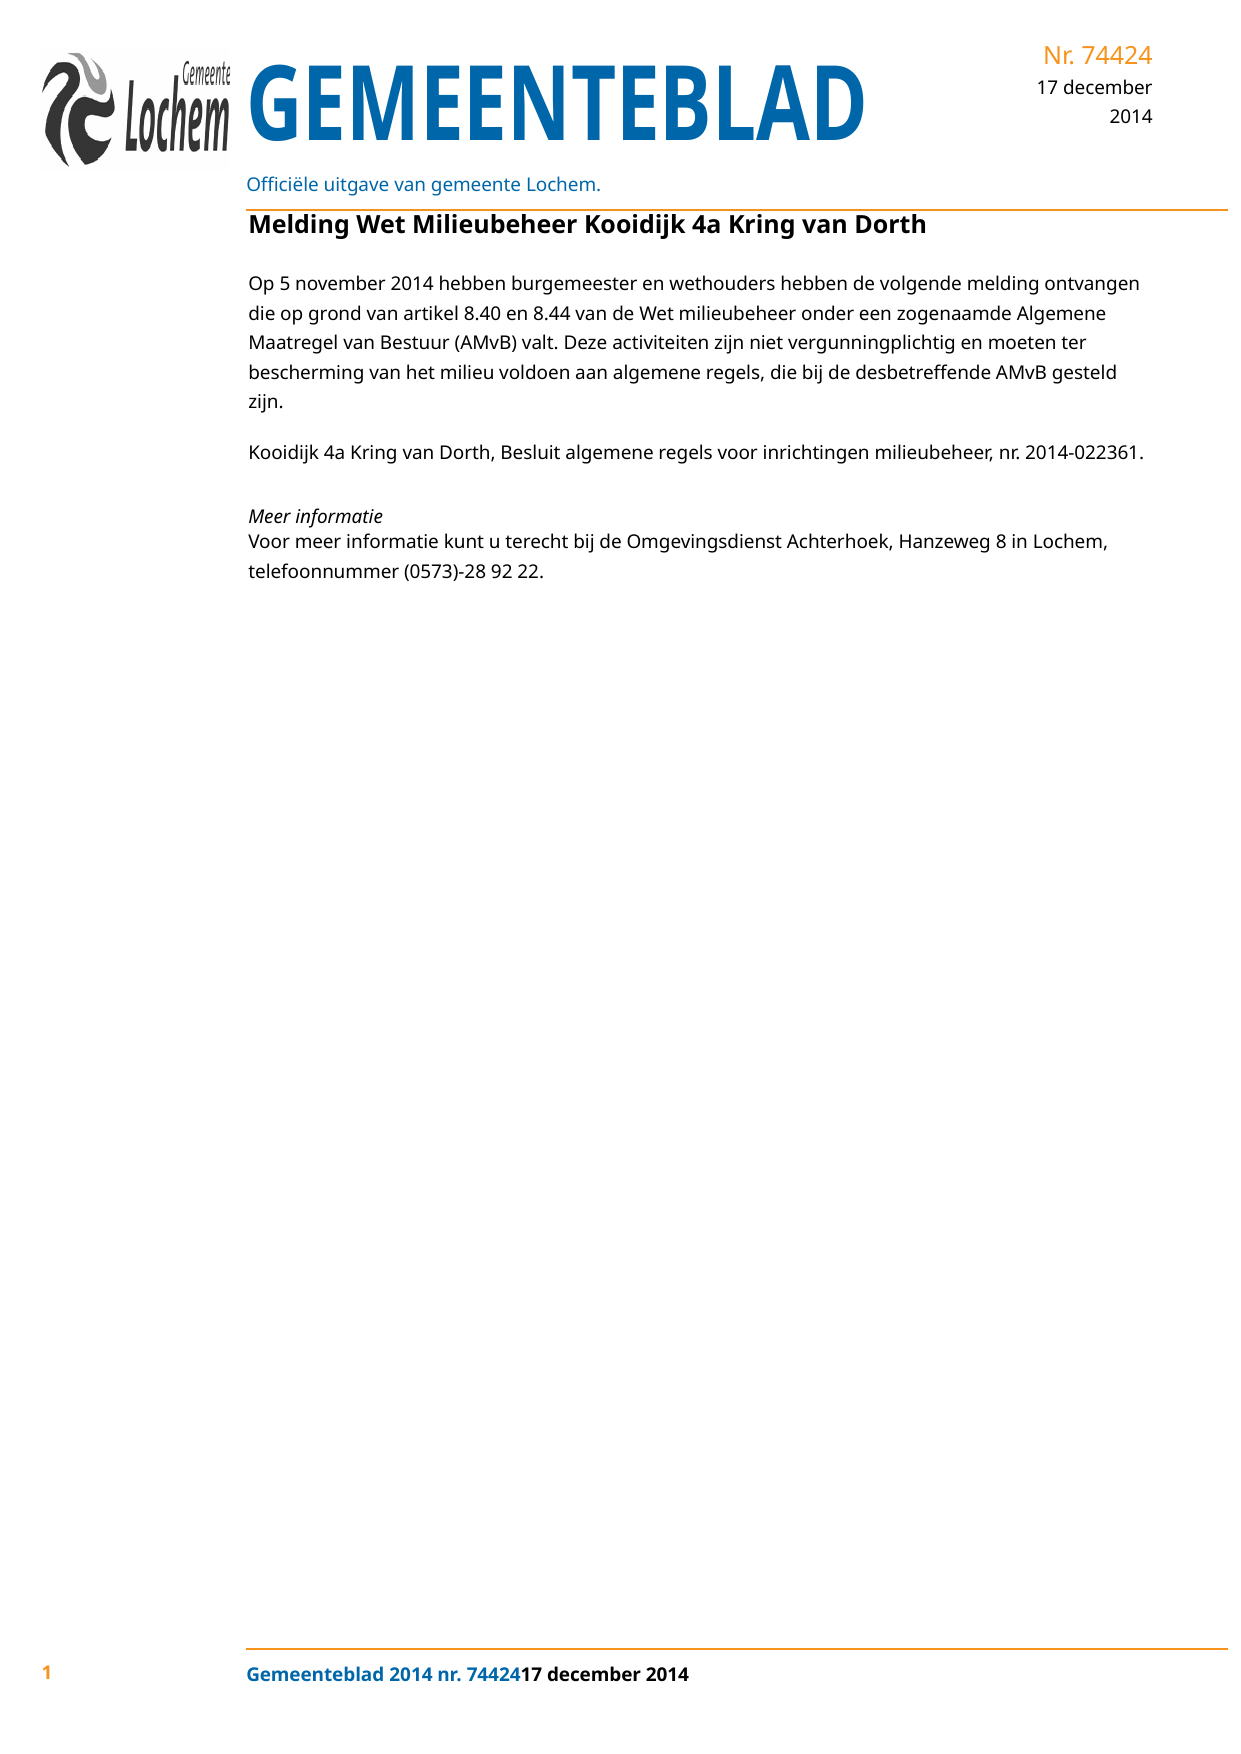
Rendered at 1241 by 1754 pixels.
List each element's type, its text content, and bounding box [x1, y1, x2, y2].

text Voor meer informatie kunt u terecht bij de Omgevingsdienst Achterhoek, Hanzeweg 8 in Lochem, telefoonnummer (0573)-28 92 22. [248, 529, 1152, 584]
text Melding Wet Milieubeheer Kooidijk 4a Kring van Dorth [248, 211, 1152, 241]
text Op 5 november 2014 hebben burgemeester en wethouders hebben de volgende melding ontvangen die op grond van artikel 8.40 en 8.44 van de Wet milieubeheer onder een zogenaamde Algemene Maatregel van Bestuur (AMvB) valt. Deze activiteiten zijn niet vergunningplichtig en moeten ter bescherming van het milieu voldoen aan algemene regels, die bij de desbetreffende AMvB gesteld zijn. [248, 270, 1152, 414]
text Kooidijk 4a Kring van Dorth, Besluit algemene regels voor inrichtingen milieubeheer, nr. 2014-022361. [248, 439, 1152, 465]
text Meer informatie [248, 503, 1152, 529]
picture [41, 47, 231, 172]
